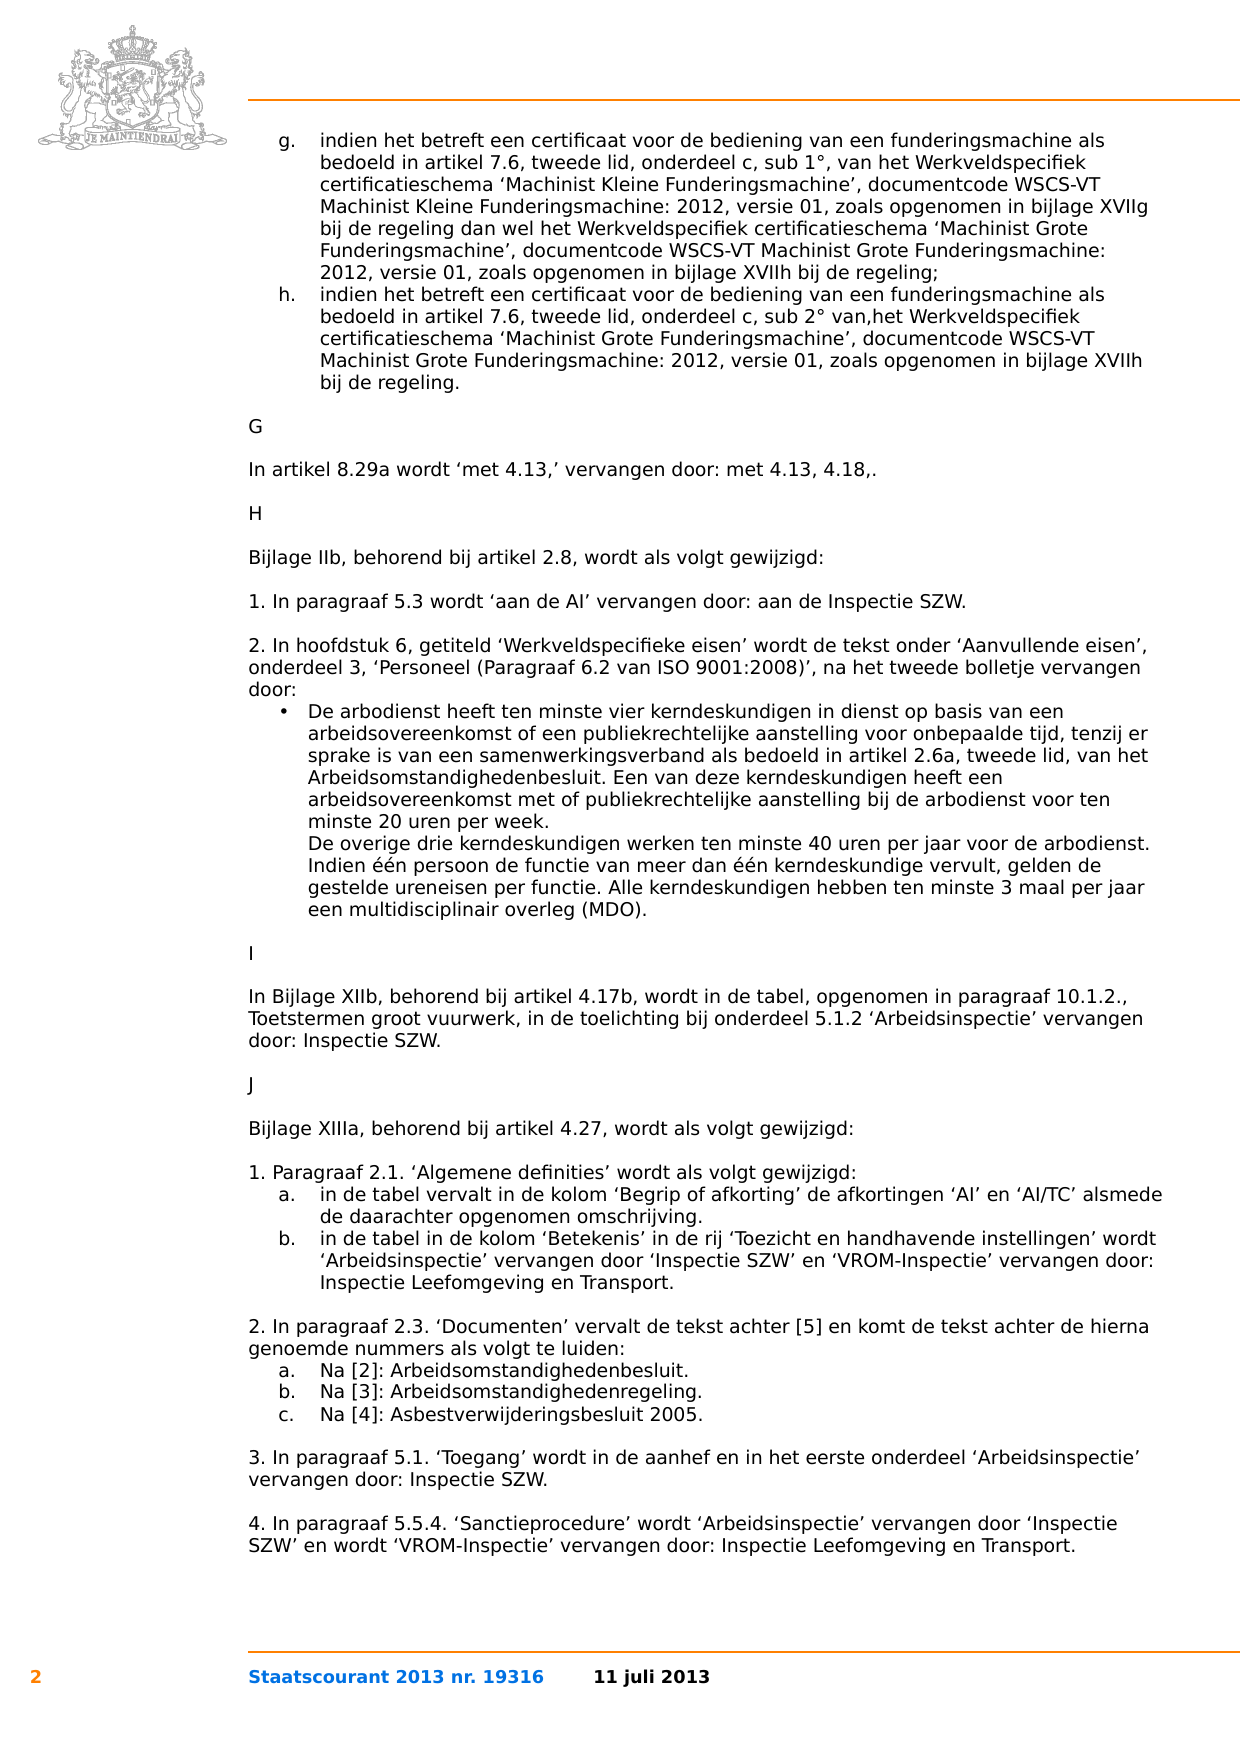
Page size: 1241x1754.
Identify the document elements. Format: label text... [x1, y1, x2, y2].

text c. Na [4]: Asbestverwijderingsbesluit 2005. [278, 1403, 1163, 1425]
text 1. Paragraaf 2.1. ‘Algemene definities’ wordt als volgt gewijzigd: [248, 1162, 1163, 1184]
text Bijlage IIb, behorend bij artikel 2.8, wordt als volgt gewijzigd: [248, 547, 1163, 569]
text In Bijlage XIIb, behorend bij artikel 4.17b, wordt in de tabel, opgenomen in paragraaf 10.1.2., Toetstermen groot vuurwerk, in de toelichting bij onderdeel 5.1.2 ‘Arbeidsinspectie’ vervangen door: Inspectie SZW. [248, 986, 1163, 1052]
text H [248, 503, 1163, 525]
text G [248, 416, 1163, 437]
text • De arbodienst heeft ten minste vier kerndeskundigen in dienst op basis van een arbeidsovereenkomst of een publiekrechtelijke aanstelling voor onbepaalde tijd, tenzij er sprake is van een samenwerkingsverband als bedoeld in artikel 2.6a, tweede lid, van het Arbeidsomstandighedenbesluit. Een van deze kerndeskundigen heeft een arbeidsovereenkomst met of publiekrechtelijke aanstelling bij de arbodienst voor ten minste 20 uren per week. [278, 701, 1163, 833]
text 1. In paragraaf 5.3 wordt ‘aan de AI’ vervangen door: aan de Inspectie SZW. [248, 591, 1163, 613]
text b. in de tabel in de kolom ‘Betekenis’ in de rij ‘Toezicht en handhavende instellingen’ wordt ‘Arbeidsinspectie’ vervangen door ‘Inspectie SZW’ en ‘VROM-Inspectie’ vervangen door: Inspectie Leefomgeving en Transport. [278, 1228, 1163, 1294]
text De overige drie kerndeskundigen werken ten minste 40 uren per jaar voor de arbodienst. Indien één persoon de functie van meer dan één kerndeskundige vervult, gelden de gestelde ureneisen per functie. Alle kerndeskundigen hebben ten minste 3 maal per jaar een multidisciplinair overleg (MDO). [308, 833, 1163, 921]
text Bijlage XIIIa, behorend bij artikel 4.27, wordt als volgt gewijzigd: [248, 1118, 1163, 1140]
text In artikel 8.29a wordt ‘met 4.13,’ vervangen door: met 4.13, 4.18,. [248, 459, 1163, 481]
text a. Na [2]: Arbeidsomstandighedenbesluit. [278, 1359, 1163, 1381]
text b. Na [3]: Arbeidsomstandighedenregeling. [278, 1381, 1163, 1403]
text 2. In hoofdstuk 6, getiteld ‘Werkveldspecifieke eisen’ wordt de tekst onder ‘Aanvullende eisen’, onderdeel 3, ‘Personeel (Paragraaf 6.2 van ISO 9001:2008)’, na het tweede bolletje vervangen door: [248, 635, 1163, 701]
text 4. In paragraaf 5.5.4. ‘Sanctieprocedure’ wordt ‘Arbeidsinspectie’ vervangen door ‘Inspectie SZW’ en wordt ‘VROM-Inspectie’ vervangen door: Inspectie Leefomgeving en Transport. [248, 1513, 1163, 1557]
picture [38, 25, 227, 150]
text 3. In paragraaf 5.1. ‘Toegang’ wordt in de aanhef en in het eerste onderdeel ‘Arbeidsinspectie’ vervangen door: Inspectie SZW. [248, 1447, 1163, 1491]
text I [248, 942, 1163, 964]
text 2. In paragraaf 2.3. ‘Documenten’ vervalt de tekst achter [5] en komt de tekst achter de hierna genoemde nummers als volgt te luiden: [248, 1316, 1163, 1359]
text g. indien het betreft een certificaat voor de bediening van een funderingsmachine als bedoeld in artikel 7.6, tweede lid, onderdeel c, sub 1°, van het Werkveldspecifiek certificatieschema ‘Machinist Kleine Funderingsmachine’, documentcode WSCS-VT Machinist Kleine Funderingsmachine: 2012, versie 01, zoals opgenomen in bijlage XVIIg bij de regeling dan wel het Werkveldspecifiek certificatieschema ‘Machinist Grote Funderingsmachine’, documentcode WSCS-VT Machinist Grote Funderingsmachine: 2012, versie 01, zoals opgenomen in bijlage XVIIh bij de regeling; [278, 130, 1163, 284]
text h. indien het betreft een certificaat voor de bediening van een funderingsmachine als bedoeld in artikel 7.6, tweede lid, onderdeel c, sub 2° van,het Werkveldspecifiek certificatieschema ‘Machinist Grote Funderingsmachine’, documentcode WSCS-VT Machinist Grote Funderingsmachine: 2012, versie 01, zoals opgenomen in bijlage XVIIh bij de regeling. [278, 284, 1163, 394]
text a. in de tabel vervalt in de kolom ‘Begrip of afkorting’ de afkortingen ‘AI’ en ‘AI/TC’ alsmede de daarachter opgenomen omschrijving. [278, 1184, 1163, 1228]
text J [248, 1074, 1163, 1096]
